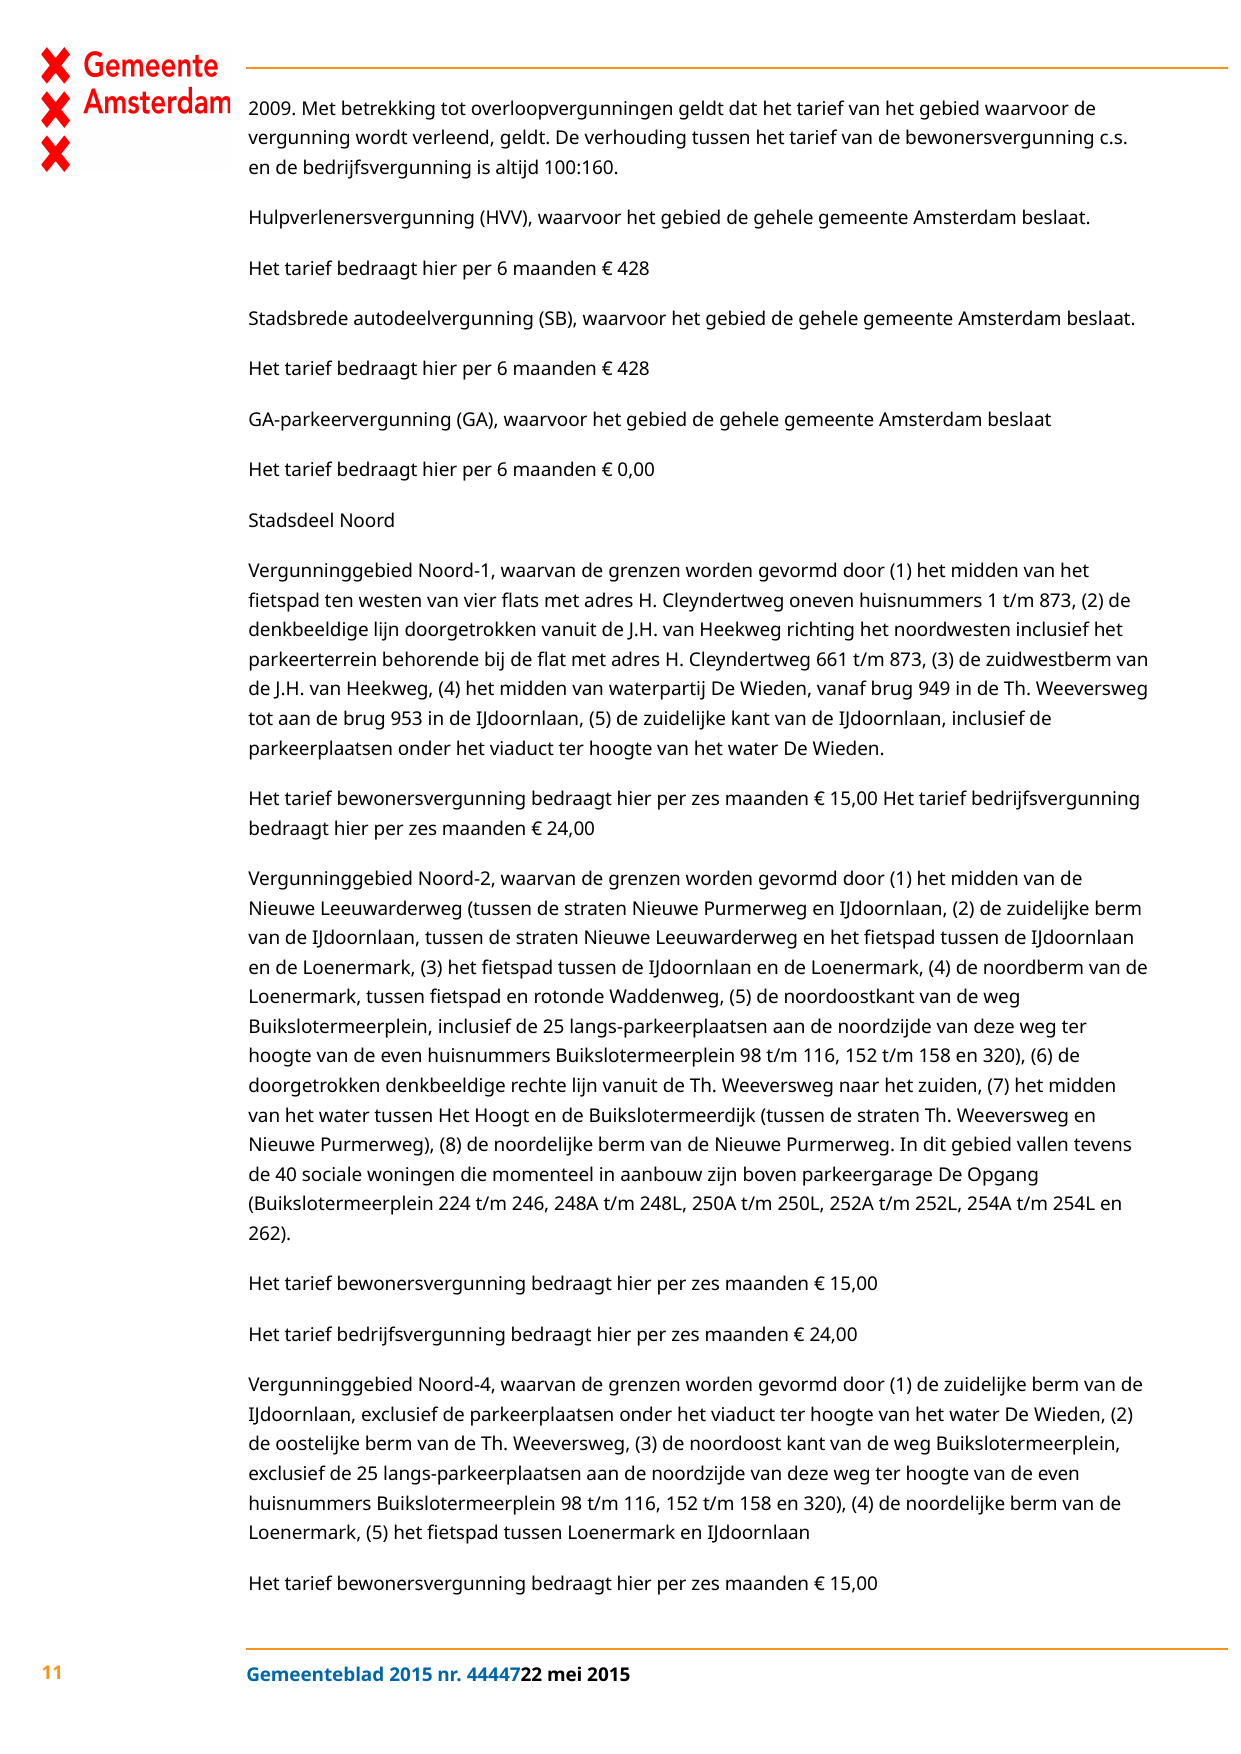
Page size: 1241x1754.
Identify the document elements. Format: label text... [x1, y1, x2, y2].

text Het tarief bewonersvergunning bedraagt hier per zes maanden € 15,00 Het tarief bedrijfsvergunning bedraagt hier per zes maanden € 24,00 [248, 785, 1152, 841]
text Het tarief bedraagt hier per 6 maanden € 0,00 [248, 456, 1152, 482]
text Het tarief bewonersvergunning bedraagt hier per zes maanden € 15,00 [248, 1570, 1152, 1596]
text Vergunninggebied Noord-2, waarvan de grenzen worden gevormd door (1) het midden van de Nieuwe Leeuwarderweg (tussen de straten Nieuwe Purmerweg en IJdoornlaan, (2) de zuidelijke berm van de IJdoornlaan, tussen de straten Nieuwe Leeuwarderweg en het fietspad tussen de IJdoornlaan en de Loenermark, (3) het fietspad tussen de IJdoornlaan en de Loenermark, (4) de noordberm van de Loenermark, tussen fietspad en rotonde Waddenweg, (5) de noordoostkant van de weg Buikslotermeerplein, inclusief de 25 langs-parkeerplaatsen aan de noordzijde van deze weg ter hoogte van de even huisnummers Buikslotermeerplein 98 t/m 116, 152 t/m 158 en 320), (6) de doorgetrokken denkbeeldige rechte lijn vanuit de Th. Weeversweg naar het zuiden, (7) het midden van het water tussen Het Hoogt en de Buikslotermeerdijk (tussen de straten Th. Weeversweg en Nieuwe Purmerweg), (8) de noordelijke berm van de Nieuwe Purmerweg. In dit gebied vallen tevens de 40 sociale woningen die momenteel in aanbouw zijn boven parkeergarage De Opgang (Buikslotermeerplein 224 t/m 246, 248A t/m 248L, 250A t/m 250L, 252A t/m 252L, 254A t/m 254L en 262). [248, 865, 1152, 1246]
text Het tarief bedrijfsvergunning bedraagt hier per zes maanden € 24,00 [248, 1321, 1152, 1347]
text Stadsbrede autodeelvergunning (SB), waarvoor het gebied de gehele gemeente Amsterdam beslaat. [248, 305, 1152, 331]
text Hulpverlenersvergunning (HVV), waarvoor het gebied de gehele gemeente Amsterdam beslaat. [248, 204, 1152, 230]
text Stadsdeel Noord [248, 507, 1152, 533]
text 2009. Met betrekking tot overloopvergunningen geldt dat het tarief van het gebied waarvoor de vergunning wordt verleend, geldt. De verhouding tussen het tarief van de bewonersvergunning c.s. en de bedrijfsvergunning is altijd 100:160. [248, 95, 1152, 180]
text Vergunninggebied Noord-4, waarvan de grenzen worden gevormd door (1) de zuidelijke berm van de IJdoornlaan, exclusief de parkeerplaatsen onder het viaduct ter hoogte van het water De Wieden, (2) de oostelijke berm van de Th. Weeversweg, (3) de noordoost kant van de weg Buikslotermeerplein, exclusief de 25 langs-parkeerplaatsen aan de noordzijde van deze weg ter hoogte van de even huisnummers Buikslotermeerplein 98 t/m 116, 152 t/m 158 en 320), (4) de noordelijke berm van de Loenermark, (5) het fietspad tussen Loenermark en IJdoornlaan [248, 1371, 1152, 1545]
text Het tarief bedraagt hier per 6 maanden € 428 [248, 356, 1152, 381]
text GA-parkeervergunning (GA), waarvoor het gebied de gehele gemeente Amsterdam beslaat [248, 406, 1152, 432]
text Het tarief bedraagt hier per 6 maanden € 428 [248, 255, 1152, 281]
text Het tarief bewonersvergunning bedraagt hier per zes maanden € 15,00 [248, 1271, 1152, 1296]
picture [41, 47, 231, 172]
text Vergunninggebied Noord-1, waarvan de grenzen worden gevormd door (1) het midden van het fietspad ten westen van vier flats met adres H. Cleyndertweg oneven huisnummers 1 t/m 873, (2) de denkbeeldige lijn doorgetrokken vanuit de J.H. van Heekweg richting het noordwesten inclusief het parkeerterrein behorende bij de flat met adres H. Cleyndertweg 661 t/m 873, (3) de zuidwestberm van de J.H. van Heekweg, (4) het midden van waterpartij De Wieden, vanaf brug 949 in de Th. Weeversweg tot aan de brug 953 in de IJdoornlaan, (5) de zuidelijke kant van de IJdoornlaan, inclusief de parkeerplaatsen onder het viaduct ter hoogte van het water De Wieden. [248, 557, 1152, 761]
